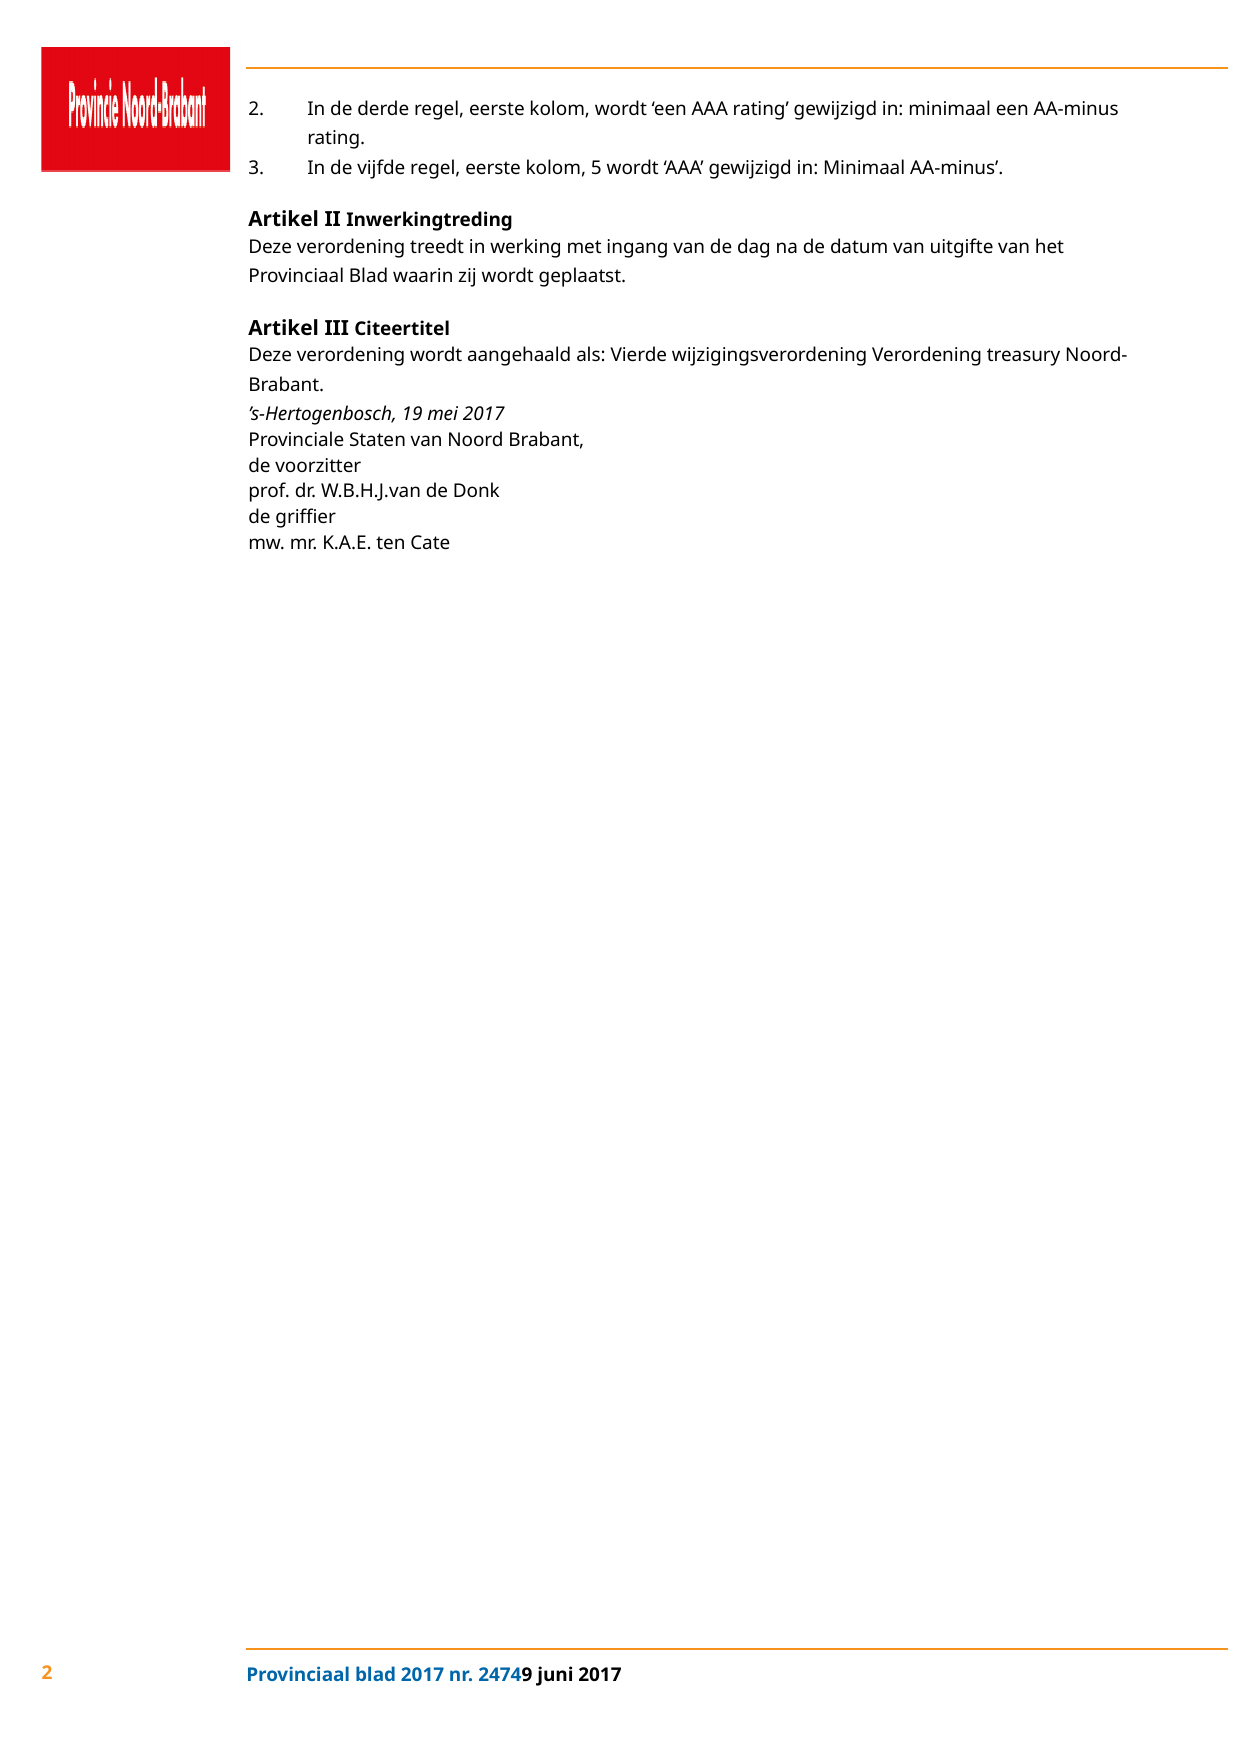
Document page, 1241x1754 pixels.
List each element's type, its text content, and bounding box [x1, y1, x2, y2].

text Provinciale Staten van Noord Brabant, [248, 426, 1152, 452]
list In de derde regel, eerste kolom, wordt ‘een AAA rating’ gewijzigd in: minimaal een AA-minus rating. [248, 95, 1152, 150]
text Artikel III Citeertitel [248, 313, 1152, 341]
list In de vijfde regel, eerste kolom, 5 wordt ‘AAA’ gewijzigd in: Minimaal AA-minus’. [248, 154, 1152, 180]
text Deze verordening wordt aangehaald als: Vierde wijzigingsverordening Verordening treasury Noord-Brabant. [248, 341, 1152, 397]
text de griffier [248, 503, 1152, 529]
text prof. dr. W.B.H.J.van de Donk [248, 478, 1152, 503]
text mw. mr. K.A.E. ten Cate [248, 529, 1152, 555]
picture [41, 47, 231, 172]
text Deze verordening treedt in werking met ingang van de dag na de datum van uitgifte van het Provinciaal Blad waarin zij wordt geplaatst. [248, 233, 1152, 288]
text de voorzitter [248, 452, 1152, 478]
text ’s-Hertogenbosch, 19 mei 2017 [248, 400, 1152, 426]
text Artikel II Inwerkingtreding [248, 204, 1152, 233]
